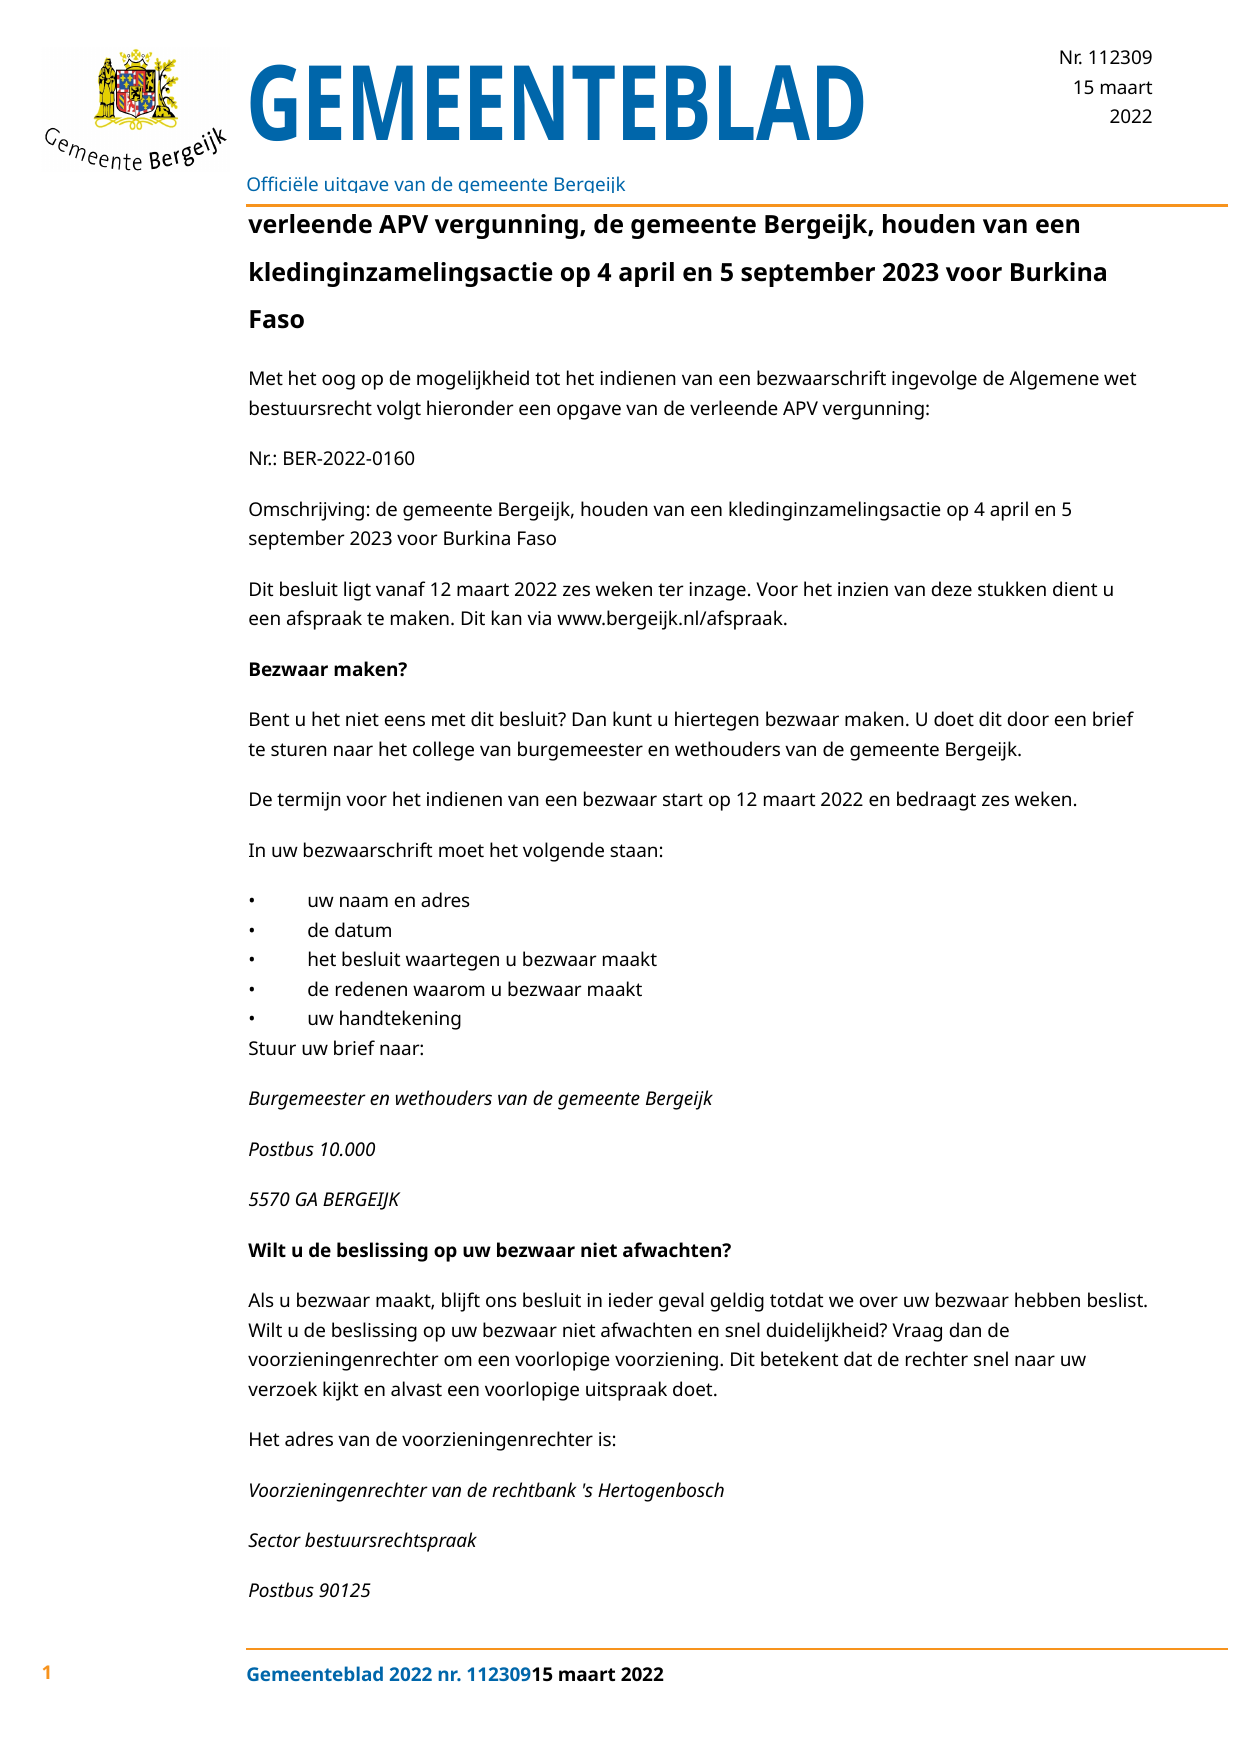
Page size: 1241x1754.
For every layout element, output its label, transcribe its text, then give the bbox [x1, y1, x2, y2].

list de datum [248, 917, 1152, 942]
list uw naam en adres [248, 887, 1152, 913]
text Met het oog op de mogelijkheid tot het indienen van een bezwaarschrift ingevolge de Algemene wet bestuursrecht volgt hieronder een opgave van de verleende APV vergunning: [248, 366, 1152, 421]
text Sector bestuursrechtspraak [248, 1527, 1152, 1553]
text Dit besluit ligt vanaf 12 maart 2022 zes weken ter inzage. Voor het inzien van deze stukken dient u een afspraak te maken. Dit kan via www.bergeijk.nl/afspraak. [248, 576, 1152, 631]
text Nr.: BER-2022-0160 [248, 446, 1152, 471]
text verleende APV vergunning, de gemeente Bergeijk, houden van een kledinginzamelingsactie op 4 april en 5 september 2023 voor Burkina Faso [248, 207, 1152, 336]
text Postbus 10.000 [248, 1136, 1152, 1162]
text Als u bezwaar maakt, blijft ons besluit in ieder geval geldig totdat we over uw bezwaar hebben beslist. Wilt u de beslissing op uw bezwaar niet afwachten en snel duidelijkheid? Vraag dan de voorzieningenrechter om een voorlopige voorziening. Dit betekent dat de rechter snel naar uw verzoek kijkt en alvast een voorlopige uitspraak doet. [248, 1287, 1152, 1402]
text Omschrijving: de gemeente Bergeijk, houden van een kledinginzamelingsactie op 4 april en 5 september 2023 voor Burkina Faso [248, 496, 1152, 551]
text Bent u het niet eens met dit besluit? Dan kunt u hiertegen bezwaar maken. U doet dit door een brief te sturen naar het college van burgemeester en wethouders van de gemeente Bergeijk. [248, 706, 1152, 762]
text Stuur uw brief naar: [248, 1035, 1152, 1061]
text Burgemeester en wethouders van de gemeente Bergeijk [248, 1086, 1152, 1111]
text 5570 GA BERGEIJK [248, 1186, 1152, 1212]
list de redenen waarom u bezwaar maakt [248, 976, 1152, 1002]
text Voorzieningenrechter van de rechtbank 's Hertogenbosch [248, 1477, 1152, 1502]
text Bezwaar maken? [248, 656, 1152, 682]
list uw handtekening [248, 1006, 1152, 1031]
list het besluit waartegen u bezwaar maakt [248, 946, 1152, 972]
text Wilt u de beslissing op uw bezwaar niet afwachten? [248, 1237, 1152, 1262]
text In uw bezwaarschrift moet het volgende staan: [248, 837, 1152, 862]
text Het adres van de voorzieningenrechter is: [248, 1426, 1152, 1452]
text De termijn voor het indienen van een bezwaar start op 12 maart 2022 en bedraagt zes weken. [248, 786, 1152, 812]
picture [41, 47, 231, 172]
text Postbus 90125 [248, 1578, 1152, 1603]
